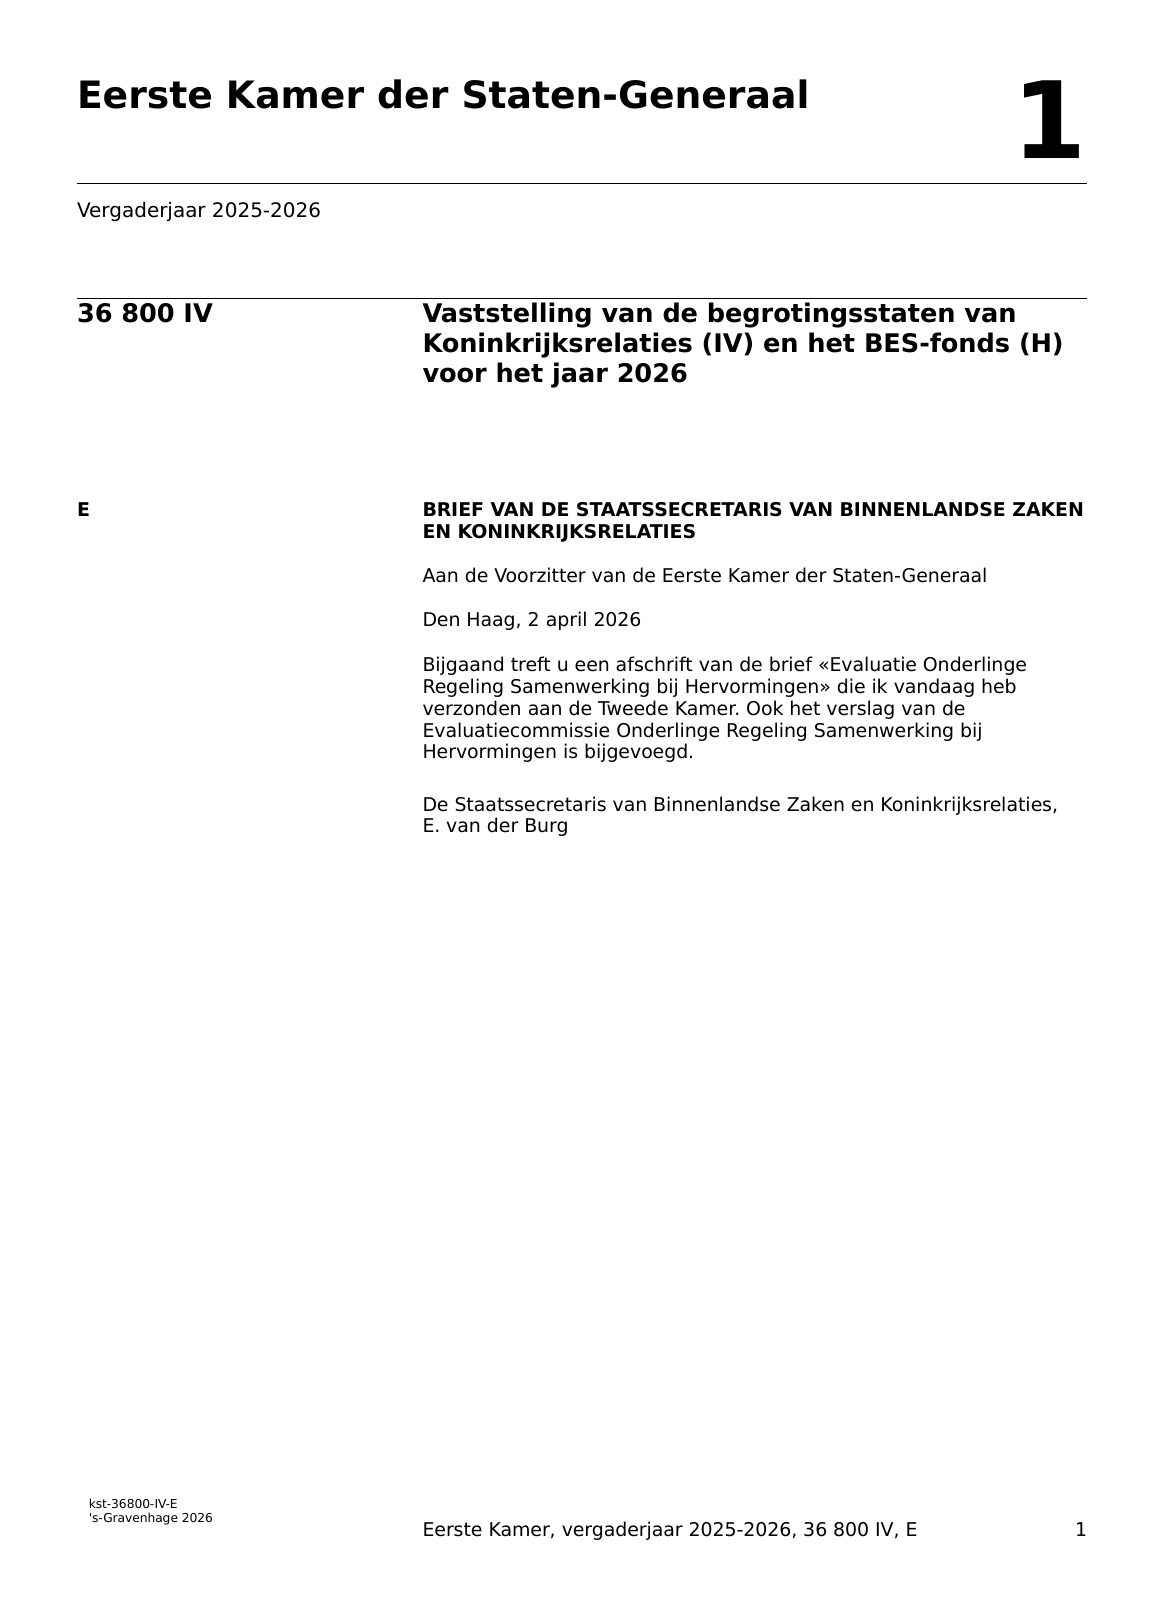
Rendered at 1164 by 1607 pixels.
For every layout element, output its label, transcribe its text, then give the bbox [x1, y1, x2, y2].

text De Staatssecretaris van Binnenlandse Zaken en Koninkrijksrelaties, E. van der Burg [422, 793, 1087, 837]
text 's-Gravenhage 2026 [88, 1511, 323, 1525]
table_cell Vergaderjaar 2025-2026 [77, 184, 1087, 298]
subtitle 36 800 IV Vaststelling van de begrotingsstaten van Koninkrijksrelaties (IV) en het BES-fonds (H) voor het jaar 2026 [77, 299, 1087, 388]
text Aan de Voorzitter van de Eerste Kamer der Staten-Generaal [422, 565, 1087, 587]
table_header Eerste Kamer der Staten-Generaal [77, 59, 886, 183]
text Den Haag, 2 april 2026 [422, 609, 1087, 631]
text kst-36800-IV-E [88, 1497, 323, 1511]
subtitle E BRIEF VAN DE STAATSSECRETARIS VAN BINNENLANDSE ZAKEN EN KONINKRIJKSRELATIES [77, 499, 1087, 543]
table_header 1 [886, 59, 1087, 183]
text Bijgaand treft u een afschrift van de brief «Evaluatie Onderlinge Regeling Samenwerking bij Hervormingen» die ik vandaag heb verzonden aan de Tweede Kamer. Ook het verslag van de Evaluatiecommissie Onderlinge Regeling Samenwerking bij Hervormingen is bijgevoegd. [422, 653, 1087, 763]
